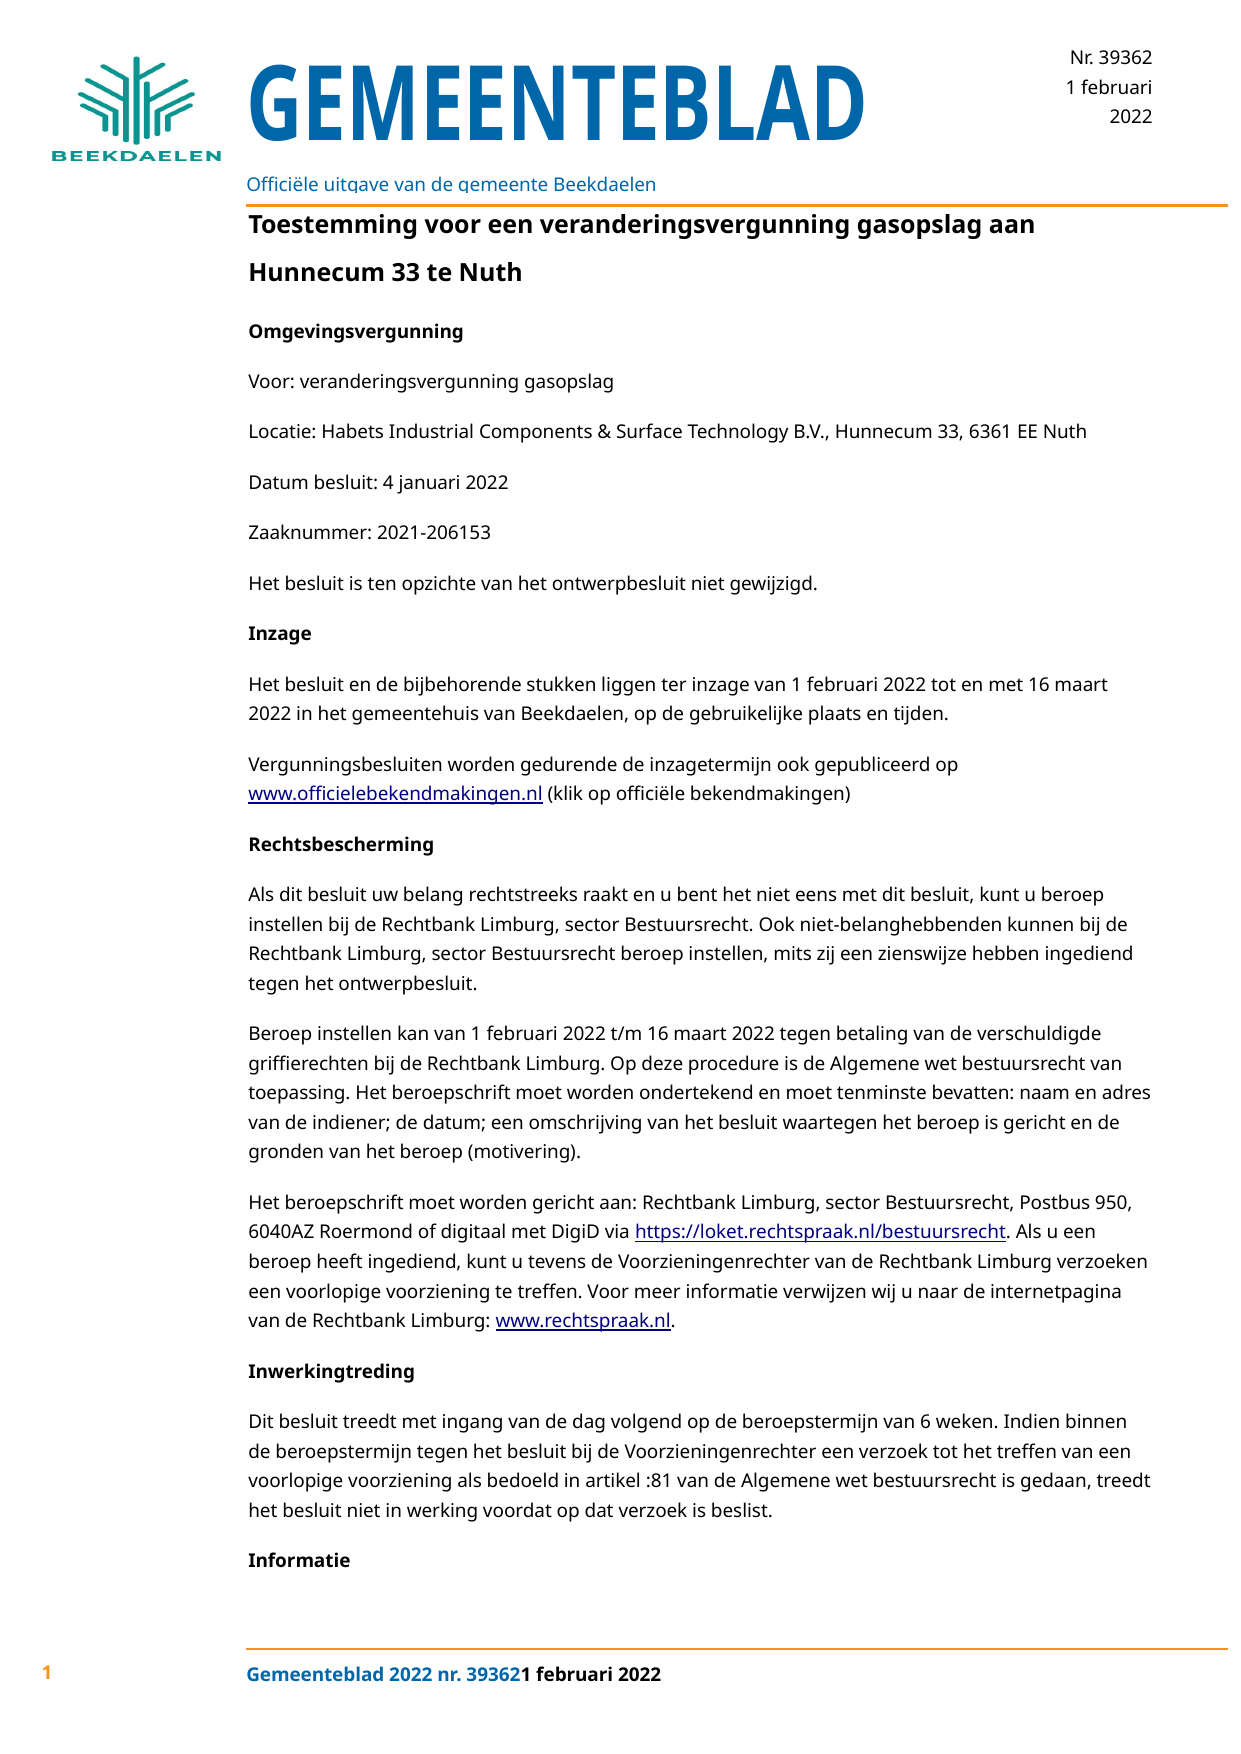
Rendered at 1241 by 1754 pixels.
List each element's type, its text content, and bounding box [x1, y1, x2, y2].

text Het besluit en de bijbehorende stukken liggen ter inzage van 1 februari 2022 tot en met 16 maart 2022 in het gemeentehuis van Beekdaelen, op de gebruikelijke plaats en tijden. [248, 671, 1152, 726]
text Datum besluit: 4 januari 2022 [248, 469, 1152, 495]
text Als dit besluit uw belang rechtstreeks raakt en u bent het niet eens met dit besluit, kunt u beroep instellen bij de Rechtbank Limburg, sector Bestuursrecht. Ook niet-belanghebbenden kunnen bij de Rechtbank Limburg, sector Bestuursrecht beroep instellen, mits zij een zienswijze hebben ingediend tegen het ontwerpbesluit. [248, 881, 1152, 996]
picture [41, 47, 231, 172]
text Rechtsbescherming [248, 831, 1152, 857]
text Toestemming voor een veranderingsvergunning gasopslag aan Hunnecum 33 te Nuth [248, 207, 1152, 288]
text Het beroepschrift moet worden gericht aan: Rechtbank Limburg, sector Bestuursrecht, Postbus 950, 6040AZ Roermond of digitaal met DigiD via https://loket.rechtspraak.nl/bestuursrecht. Als u een beroep heeft ingediend, kunt u tevens de Voorzieningenrechter van de Rechtbank Limburg verzoeken een voorlopige voorziening te treffen. Voor meer informatie verwijzen wij u naar de internetpagina van de Rechtbank Limburg: www.rechtspraak.nl. [248, 1189, 1152, 1333]
text Voor: veranderingsvergunning gasopslag [248, 368, 1152, 394]
text Vergunningsbesluiten worden gedurende de inzagetermijn ook gepubliceerd op www.officielebekendmakingen.nl (klik op officiële bekendmakingen) [248, 751, 1152, 806]
text Locatie: Habets Industrial Components & Surface Technology B.V., Hunnecum 33, 6361 EE Nuth [248, 419, 1152, 444]
text Het besluit is ten opzichte van het ontwerpbesluit niet gewijzigd. [248, 570, 1152, 596]
text Inzage [248, 620, 1152, 646]
text Informatie [248, 1547, 1152, 1573]
text Zaaknummer: 2021-206153 [248, 519, 1152, 545]
text Dit besluit treedt met ingang van de dag volgend op de beroepstermijn van 6 weken. Indien binnen de beroepstermijn tegen het besluit bij de Voorzieningenrechter een verzoek tot het treffen van een voorlopige voorziening als bedoeld in artikel :81 van de Algemene wet bestuursrecht is gedaan, treedt het besluit niet in werking voordat op dat verzoek is beslist. [248, 1408, 1152, 1523]
text Inwerkingtreding [248, 1358, 1152, 1384]
text Omgevingsvergunning [248, 318, 1152, 344]
text Beroep instellen kan van 1 februari 2022 t/m 16 maart 2022 tegen betaling van de verschuldigde griffierechten bij de Rechtbank Limburg. Op deze procedure is de Algemene wet bestuursrecht van toepassing. Het beroepschrift moet worden ondertekend en moet tenminste bevatten: naam en adres van de indiener; de datum; een omschrijving van het besluit waartegen het beroep is gericht en de gronden van het beroep (motivering). [248, 1020, 1152, 1164]
